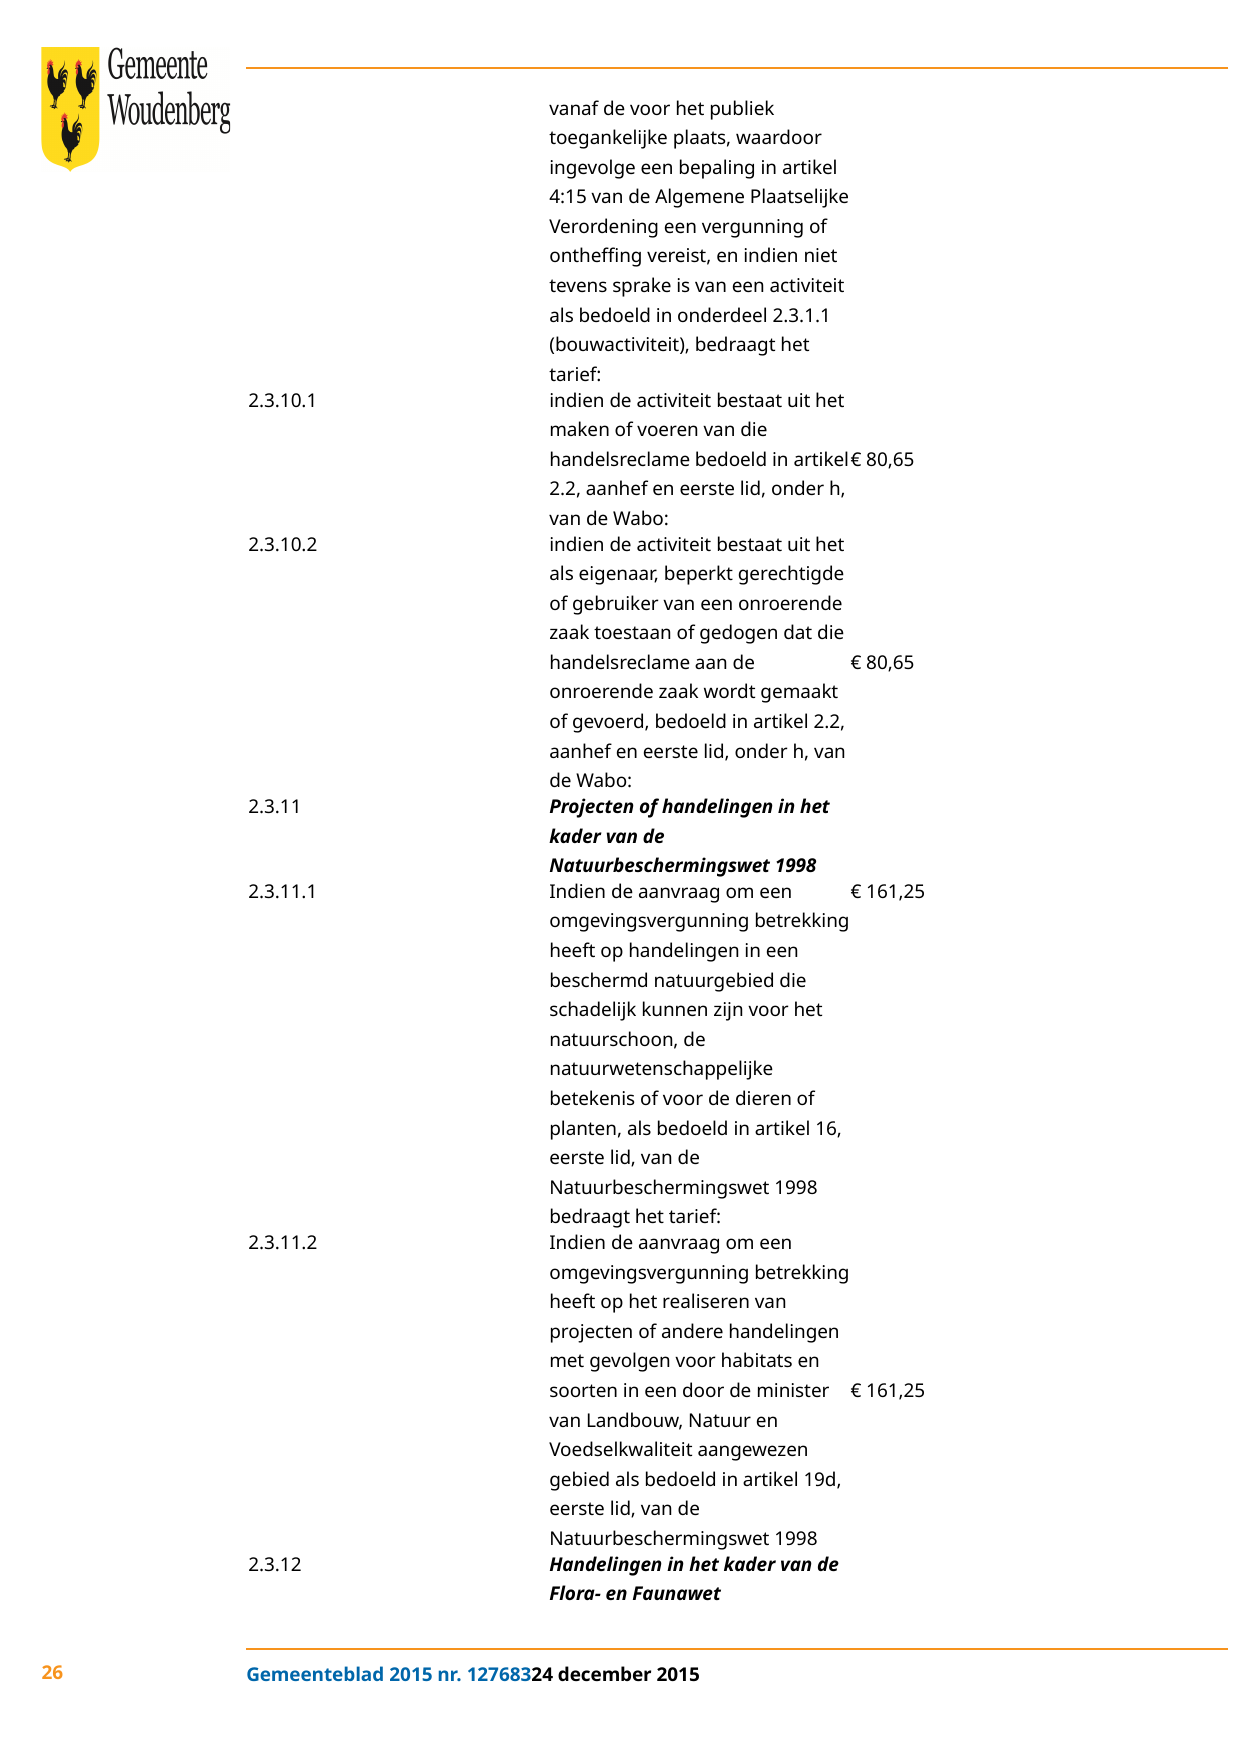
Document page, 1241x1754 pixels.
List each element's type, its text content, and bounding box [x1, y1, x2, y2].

table_cell Indien de aanvraag om een omgevingsvergunning betrekking heeft op handelingen in een beschermd natuurgebied die schadelijk kunnen zijn voor het natuurschoon, de natuurwetenschappelijke betekenis of voor de dieren of planten, als bedoeld in artikel 16, eerste lid, van de Natuurbeschermingswet 1998 bedraagt het tarief: [549, 878, 850, 1229]
table_cell [850, 95, 1152, 387]
table_cell Indien de aanvraag om een omgevingsvergunning betrekking heeft op het realiseren van projecten of andere handelingen met gevolgen voor habitats en soorten in een door de minister van Landbouw, Natuur en Voedselkwaliteit aangewezen gebied als bedoeld in artikel 19d, eerste lid, van de Natuurbeschermingswet 1998 [549, 1229, 850, 1551]
table_cell 2.3.11.2 [248, 1229, 549, 1551]
table_cell € 80,65 [850, 531, 1152, 793]
table_cell indien de activiteit bestaat uit het maken of voeren van die handelsreclame bedoeld in artikel 2.2, aanhef en eerste lid, onder h, van de Wabo: [549, 387, 850, 531]
table_cell [850, 793, 1152, 878]
table_cell € 161,25 [850, 1229, 1152, 1551]
picture [41, 47, 231, 172]
table_cell [248, 95, 549, 387]
table_cell indien de activiteit bestaat uit het als eigenaar, beperkt gerechtigde of gebruiker van een onroerende zaak toestaan of gedogen dat die handelsreclame aan de onroerende zaak wordt gemaakt of gevoerd, bedoeld in artikel 2.2, aanhef en eerste lid, onder h, van de Wabo: [549, 531, 850, 793]
table_cell [850, 1551, 1152, 1606]
table_cell 2.3.10.1 [248, 387, 549, 531]
table_cell 2.3.11 [248, 793, 549, 878]
table_cell 2.3.11.1 [248, 878, 549, 1229]
table_cell Handelingen in het kader van de Flora- en Faunawet [549, 1551, 850, 1606]
table_cell 2.3.12 [248, 1551, 549, 1606]
table_cell 2.3.10.2 [248, 531, 549, 793]
table_cell Projecten of handelingen in het kader van de Natuurbeschermingswet 1998 [549, 793, 850, 878]
table_cell € 161,25 [850, 878, 1152, 1229]
table_cell vanaf de voor het publiek toegankelijke plaats, waardoor ingevolge een bepaling in artikel 4:15 van de Algemene Plaatselijke Verordening een vergunning of ontheffing vereist, en indien niet tevens sprake is van een activiteit als bedoeld in onderdeel 2.3.1.1 (bouwactiviteit), bedraagt het tarief: [549, 95, 850, 387]
table_cell € 80,65 [850, 387, 1152, 531]
